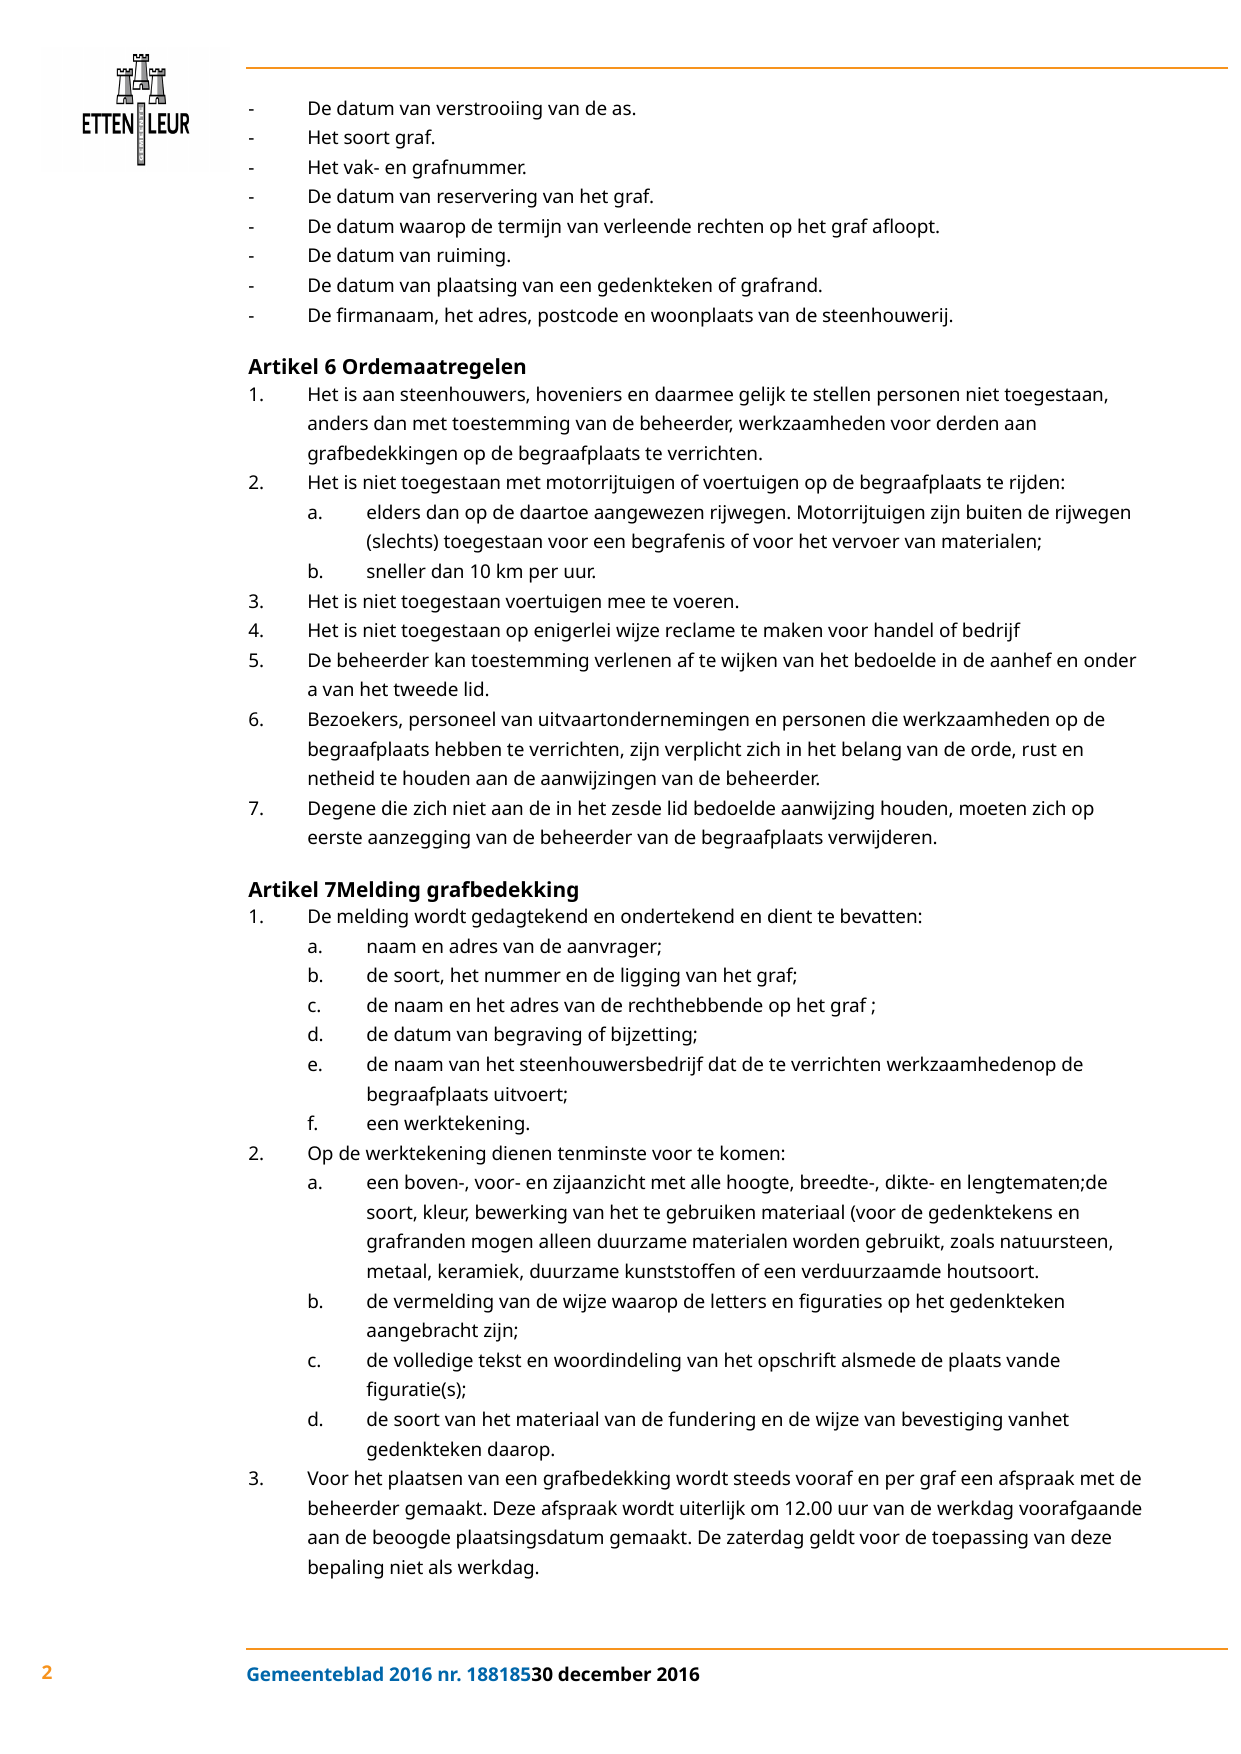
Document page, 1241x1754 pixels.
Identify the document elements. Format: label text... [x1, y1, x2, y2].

list de naam van het steenhouwersbedrijf dat de te verrichten werkzaamhedenop de begraafplaats uitvoert; [307, 1051, 1152, 1107]
list De datum van plaatsing van een gedenkteken of grafrand. [248, 272, 1152, 298]
picture [41, 47, 231, 172]
list Degene die zich niet aan de in het zesde lid bedoelde aanwijzing houden, moeten zich op eerste aanzegging van de beheerder van de begraafplaats verwijderen. [248, 795, 1152, 850]
list Het is niet toegestaan met motorrijtuigen of voertuigen op de begraafplaats te rijden: [248, 469, 1152, 495]
list Het soort graf. [248, 124, 1152, 150]
text Artikel 6 Ordemaatregelen [248, 352, 1152, 381]
list de soort, het nummer en de ligging van het graf; [307, 962, 1152, 988]
list Het vak- en grafnummer. [248, 154, 1152, 180]
list een boven-, voor- en zijaanzicht met alle hoogte, breedte-, dikte- en lengtematen;de soort, kleur, bewerking van het te gebruiken materiaal (voor de gedenktekens en grafranden mogen alleen duurzame materialen worden gebruikt, zoals natuursteen, metaal, keramiek, duurzame kunststoffen of een verduurzaamde houtsoort. [307, 1169, 1152, 1284]
list De melding wordt gedagtekend en ondertekend en dient te bevatten: [248, 903, 1152, 929]
list een werktekening. [307, 1110, 1152, 1136]
list de vermelding van de wijze waarop de letters en figuraties op het gedenkteken aangebracht zijn; [307, 1288, 1152, 1343]
list De datum van reservering van het graf. [248, 183, 1152, 209]
list Het is niet toegestaan voertuigen mee te voeren. [248, 588, 1152, 613]
text Artikel 7Melding grafbedekking [248, 875, 1152, 903]
list Het is aan steenhouwers, hoveniers en daarmee gelijk te stellen personen niet toegestaan, anders dan met toestemming van de beheerder, werkzaamheden voor derden aan grafbedekkingen op de begraafplaats te verrichten. [248, 381, 1152, 466]
list de volledige tekst en woordindeling van het opschrift alsmede de plaats vande figuratie(s); [307, 1347, 1152, 1402]
list De firmanaam, het adres, postcode en woonplaats van de steenhouwerij. [248, 302, 1152, 328]
list sneller dan 10 km per uur. [307, 558, 1152, 584]
list elders dan op de daartoe aangewezen rijwegen. Motorrijtuigen zijn buiten de rijwegen (slechts) toegestaan voor een begrafenis of voor het vervoer van materialen; [307, 499, 1152, 554]
list Voor het plaatsen van een grafbedekking wordt steeds vooraf en per graf een afspraak met de beheerder gemaakt. Deze afspraak wordt uiterlijk om 12.00 uur van de werkdag voorafgaande aan de beoogde plaatsingsdatum gemaakt. De zaterdag geldt voor de toepassing van deze bepaling niet als werkdag. [248, 1465, 1152, 1580]
list Op de werktekening dienen tenminste voor te komen: [248, 1140, 1152, 1166]
list De datum van verstrooiing van de as. [248, 95, 1152, 121]
list Het is niet toegestaan op enigerlei wijze reclame te maken voor handel of bedrijf [248, 617, 1152, 643]
list De datum van ruiming. [248, 243, 1152, 268]
list de soort van het materiaal van de fundering en de wijze van bevestiging vanhet gedenkteken daarop. [307, 1406, 1152, 1462]
list De beheerder kan toestemming verlenen af te wijken van het bedoelde in de aanhef en onder a van het tweede lid. [248, 647, 1152, 702]
list de naam en het adres van de rechthebbende op het graf ; [307, 992, 1152, 1018]
list de datum van begraving of bijzetting; [307, 1022, 1152, 1047]
list Bezoekers, personeel van uitvaartondernemingen en personen die werkzaamheden op de begraafplaats hebben te verrichten, zijn verplicht zich in het belang van de orde, rust en netheid te houden aan de aanwijzingen van de beheerder. [248, 706, 1152, 791]
list De datum waarop de termijn van verleende rechten op het graf afloopt. [248, 213, 1152, 239]
list naam en adres van de aanvrager; [307, 933, 1152, 959]
